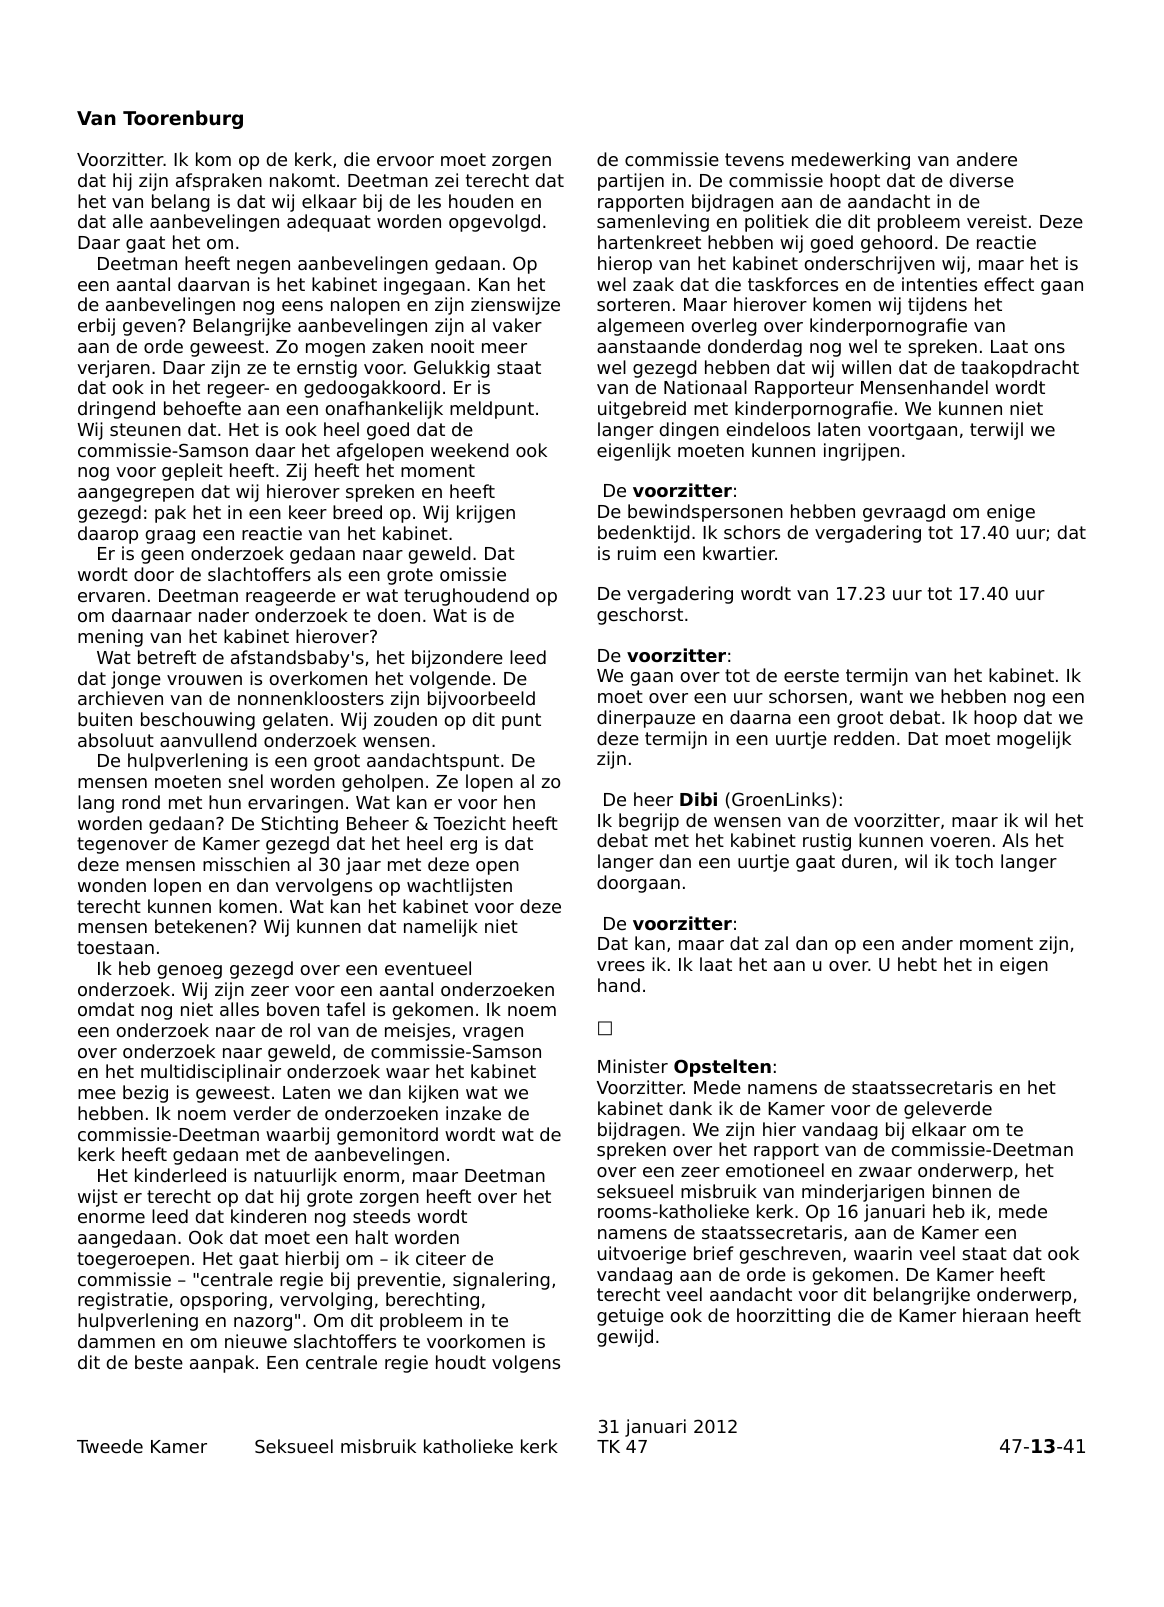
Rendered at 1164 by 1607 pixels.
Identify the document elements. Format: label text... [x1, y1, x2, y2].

text De vergadering wordt van 17.23 uur tot 17.40 uur geschorst. [596, 584, 1087, 626]
text De voorzitter: [596, 646, 1087, 666]
text De hulpverlening is een groot aandachtspunt. De mensen moeten snel worden geholpen. Ze lopen al zo lang rond met hun ervaringen. Wat kan er voor hen worden gedaan? De Stichting Beheer & Toezicht heeft tegenover de Kamer gezegd dat het heel erg is dat deze mensen misschien al 30 jaar met deze open wonden lopen en dan vervolgens op wachtlijsten terecht kunnen komen. Wat kan het kabinet voor deze mensen betekenen? Wij kunnen dat namelijk niet toestaan. [77, 751, 567, 959]
text □ [596, 1016, 1087, 1037]
text De voorzitter: [596, 481, 1087, 502]
text Er is geen onderzoek gedaan naar geweld. Dat wordt door de slachtoffers als een grote omissie ervaren. Deetman reageerde er wat terughoudend op om daarnaar nader onderzoek te doen. Wat is de mening van het kabinet hierover? [77, 544, 567, 648]
text Minister Opstelten: [596, 1057, 1087, 1078]
text Voorzitter. Mede namens de staatssecretaris en het kabinet dank ik de Kamer voor de geleverde bijdragen. We zijn hier vandaag bij elkaar om te spreken over het rapport van de commissie-Deetman over een zeer emotioneel en zwaar onderwerp, het seksueel misbruik van minderjarigen binnen de rooms-katholieke kerk. Op 16 januari heb ik, mede namens de staatssecretaris, aan de Kamer een uitvoerige brief geschreven, waarin veel staat dat ook vandaag aan de orde is gekomen. De Kamer heeft terecht veel aandacht voor dit belangrijke onderwerp, getuige ook de hoorzitting die de Kamer hieraan heeft gewijd. [596, 1078, 1087, 1347]
text de commissie tevens medewerking van andere partijen in. De commissie hoopt dat de diverse rapporten bijdragen aan de aandacht in de samenleving en politiek die dit probleem vereist. Deze hartenkreet hebben wij goed gehoord. De reactie hierop van het kabinet onderschrijven wij, maar het is wel zaak dat die taskforces en de intenties effect gaan sorteren. Maar hierover komen wij tijdens het algemeen overleg over kinderpornografie van aanstaande donderdag nog wel te spreken. Laat ons wel gezegd hebben dat wij willen dat de taakopdracht van de Nationaal Rapporteur Mensenhandel wordt uitgebreid met kinderpornografie. We kunnen niet langer dingen eindeloos laten voortgaan, terwijl we eigenlijk moeten kunnen ingrijpen. [596, 150, 1087, 461]
text De bewindspersonen hebben gevraagd om enige bedenktijd. Ik schors de vergadering tot 17.40 uur; dat is ruim een kwartier. [596, 502, 1087, 564]
text Deetman heeft negen aanbevelingen gedaan. Op een aantal daarvan is het kabinet ingegaan. Kan het de aanbevelingen nog eens nalopen en zijn zienswijze erbij geven? Belangrijke aanbevelingen zijn al vaker aan de orde geweest. Zo mogen zaken nooit meer verjaren. Daar zijn ze te ernstig voor. Gelukkig staat dat ook in het regeer- en gedoogakkoord. Er is dringend behoefte aan een onafhankelijk meldpunt. Wij steunen dat. Het is ook heel goed dat de commissie-Samson daar het afgelopen weekend ook nog voor gepleit heeft. Zij heeft het moment aangegrepen dat wij hierover spreken en heeft gezegd: pak het in een keer breed op. Wij krijgen daarop graag een reactie van het kabinet. [77, 254, 567, 544]
text Ik heb genoeg gezegd over een eventueel onderzoek. Wij zijn zeer voor een aantal onderzoeken omdat nog niet alles boven tafel is gekomen. Ik noem een onderzoek naar de rol van de meisjes, vragen over onderzoek naar geweld, de commissie-Samson en het multidisciplinair onderzoek waar het kabinet mee bezig is geweest. Laten we dan kijken wat we hebben. Ik noem verder de onderzoeken inzake de commissie-Deetman waarbij gemonitord wordt wat de kerk heeft gedaan met de aanbevelingen. [77, 959, 567, 1166]
text Dat kan, maar dat zal dan op een ander moment zijn, vrees ik. Ik laat het aan u over. U hebt het in eigen hand. [596, 934, 1087, 996]
text Wat betreft de afstandsbaby's, het bijzondere leed dat jonge vrouwen is overkomen het volgende. De archieven van de nonnenkloosters zijn bijvoorbeeld buiten beschouwing gelaten. Wij zouden op dit punt absoluut aanvullend onderzoek wensen. [77, 648, 567, 751]
text De heer Dibi (GroenLinks): [596, 790, 1087, 811]
text Voorzitter. Ik kom op de kerk, die ervoor moet zorgen dat hij zijn afspraken nakomt. Deetman zei terecht dat het van belang is dat wij elkaar bij de les houden en dat alle aanbevelingen adequaat worden opgevolgd. Daar gaat het om. [77, 150, 567, 254]
text Het kinderleed is natuurlijk enorm, maar Deetman wijst er terecht op dat hij grote zorgen heeft over het enorme leed dat kinderen nog steeds wordt aangedaan. Ook dat moet een halt worden toegeroepen. Het gaat hierbij om – ik citeer de commissie – "centrale regie bij preventie, signalering, registratie, opsporing, vervolging, berechting, hulpverlening en nazorg". Om dit probleem in te dammen en om nieuwe slachtoffers te voorkomen is dit de beste aanpak. Een centrale regie houdt volgens [77, 1166, 567, 1373]
text Ik begrijp de wensen van de voorzitter, maar ik wil het debat met het kabinet rustig kunnen voeren. Als het langer dan een uurtje gaat duren, wil ik toch langer doorgaan. [596, 811, 1087, 893]
text We gaan over tot de eerste termijn van het kabinet. Ik moet over een uur schorsen, want we hebben nog een dinerpauze en daarna een groot debat. Ik hoop dat we deze termijn in een uurtje redden. Dat moet mogelijk zijn. [596, 666, 1087, 770]
text De voorzitter: [596, 913, 1087, 934]
